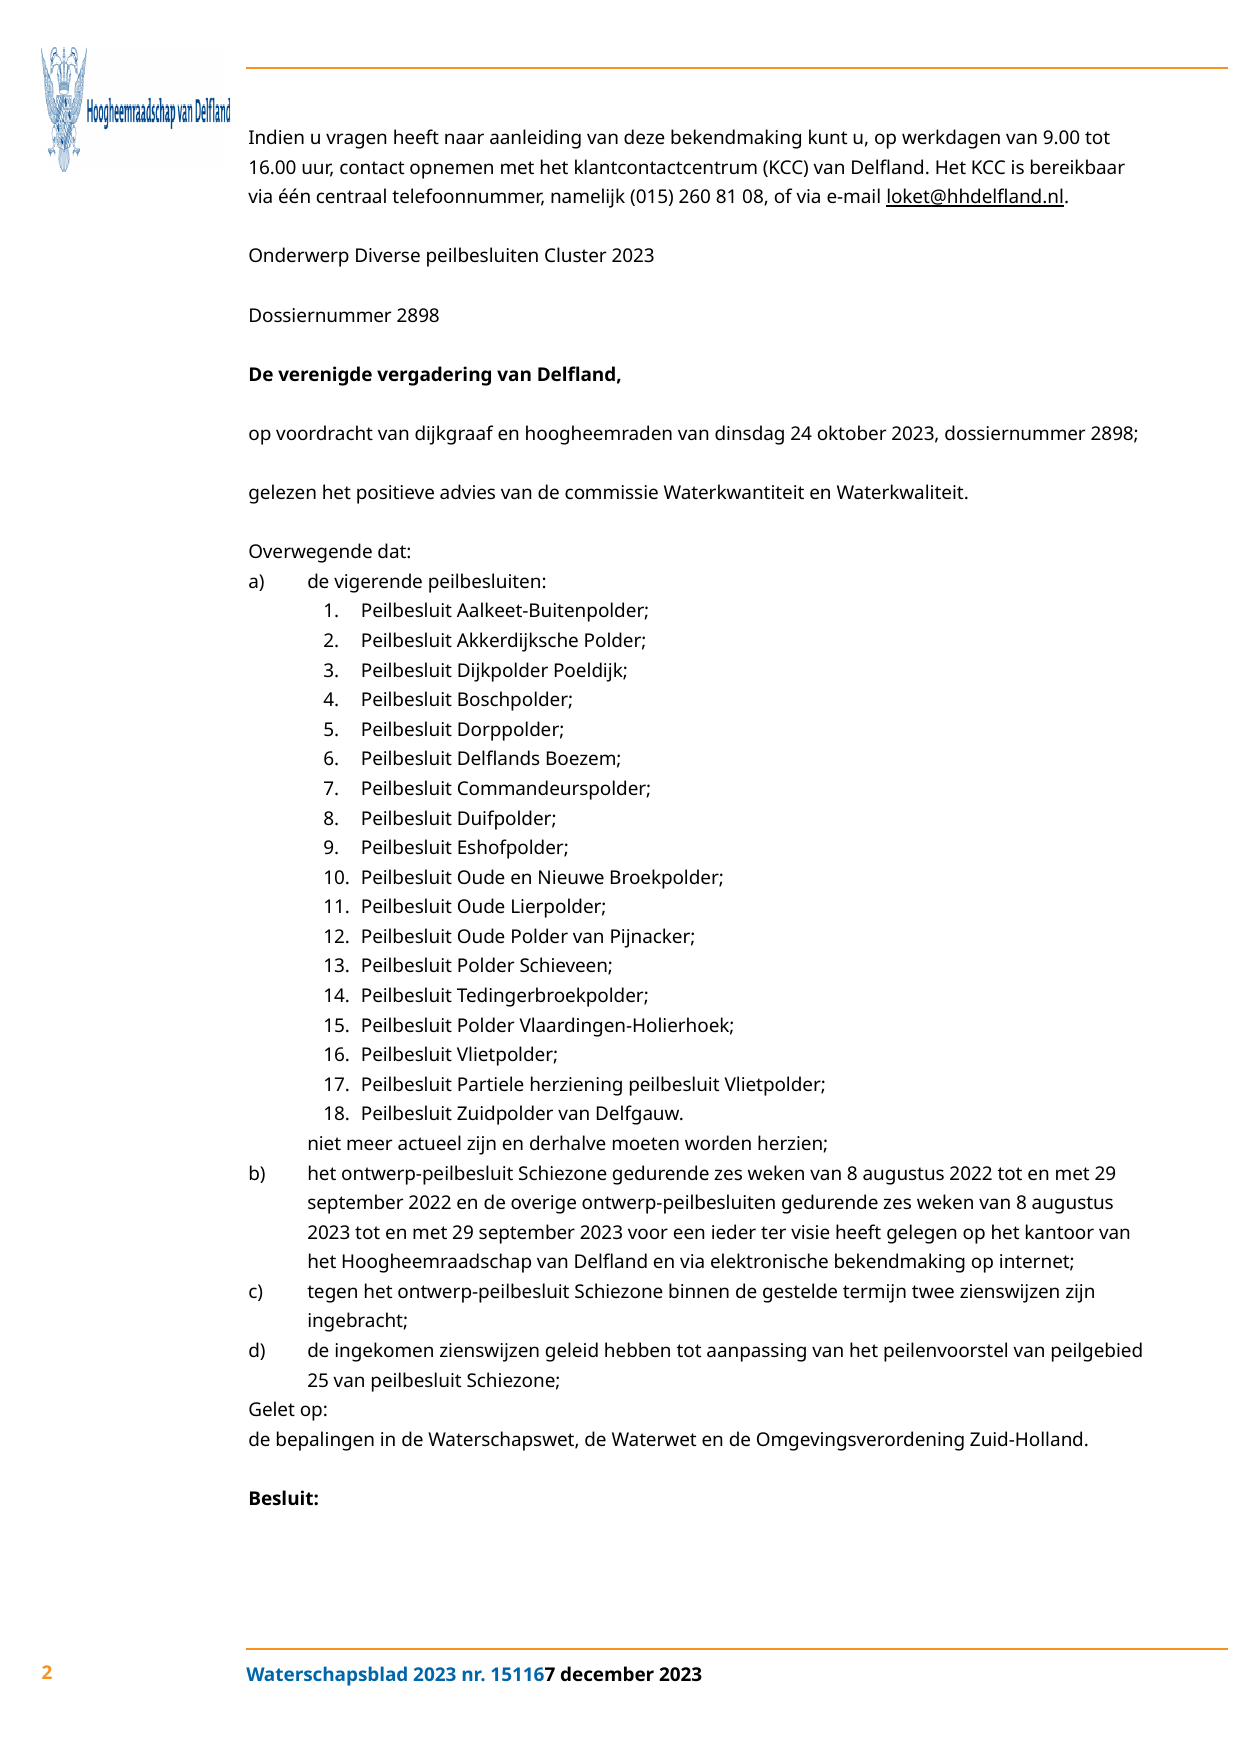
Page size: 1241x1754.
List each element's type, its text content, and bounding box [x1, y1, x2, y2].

list Peilbesluit Partiele herziening peilbesluit Vlietpolder; [323, 1071, 1152, 1097]
list Peilbesluit Vlietpolder; [323, 1041, 1152, 1067]
list Peilbesluit Dijkpolder Poeldijk; [323, 657, 1152, 683]
list het ontwerp-peilbesluit Schiezone gedurende zes weken van 8 augustus 2022 tot en met 29 september 2022 en de overige ontwerp-peilbesluiten gedurende zes weken van 8 augustus 2023 tot en met 29 september 2023 voor een ieder ter visie heeft gelegen op het kantoor van het Hoogheemraadschap van Delfland en via elektronische bekendmaking op internet; [248, 1160, 1152, 1274]
text Onderwerp Diverse peilbesluiten Cluster 2023 [248, 243, 1152, 268]
text gelezen het positieve advies van de commissie Waterkwantiteit en Waterkwaliteit. [248, 479, 1152, 505]
text De verenigde vergadering van Delfland, [248, 361, 1152, 387]
text Overwegende dat: [248, 538, 1152, 564]
list Peilbesluit Dorppolder; [323, 716, 1152, 742]
text op voordracht van dijkgraaf en hoogheemraden van dinsdag 24 oktober 2023, dossiernummer 2898; [248, 420, 1152, 446]
list Peilbesluit Commandeurspolder; [323, 775, 1152, 801]
list Peilbesluit Zuidpolder van Delfgauw. [323, 1101, 1152, 1126]
text Gelet op: [248, 1396, 1152, 1422]
list Peilbesluit Delflands Boezem; [323, 746, 1152, 771]
list Peilbesluit Polder Schieveen; [323, 953, 1152, 978]
list Peilbesluit Eshofpolder; [323, 834, 1152, 860]
list de ingekomen zienswijzen geleid hebben tot aanpassing van het peilenvoorstel van peilgebied 25 van peilbesluit Schiezone; [248, 1337, 1152, 1393]
list Peilbesluit Akkerdijksche Polder; [323, 627, 1152, 653]
list Peilbesluit Polder Vlaardingen-Holierhoek; [323, 1012, 1152, 1038]
text Dossiernummer 2898 [248, 302, 1152, 328]
list Peilbesluit Oude Polder van Pijnacker; [323, 923, 1152, 949]
list Peilbesluit Oude en Nieuwe Broekpolder; [323, 864, 1152, 890]
text Besluit: [248, 1485, 1152, 1511]
list Peilbesluit Tedingerbroekpolder; [323, 982, 1152, 1008]
list Peilbesluit Oude Lierpolder; [323, 893, 1152, 919]
text Indien u vragen heeft naar aanleiding van deze bekendmaking kunt u, op werkdagen van 9.00 tot 16.00 uur, contact opnemen met het klantcontactcentrum (KCC) van Delfland. Het KCC is bereikbaar via één centraal telefoonnummer, namelijk (015) 260 81 08, of via e-mail loket@hhdelfland.nl. [248, 124, 1152, 209]
list tegen het ontwerp-peilbesluit Schiezone binnen de gestelde termijn twee zienswijzen zijn ingebracht; [248, 1278, 1152, 1333]
picture [41, 47, 231, 172]
list de vigerende peilbesluiten: [248, 568, 1152, 594]
list Peilbesluit Boschpolder; [323, 686, 1152, 712]
text de bepalingen in de Waterschapswet, de Waterwet en de Omgevingsverordening Zuid-Holland. [248, 1426, 1152, 1452]
list Peilbesluit Duifpolder; [323, 805, 1152, 831]
list niet meer actueel zijn en derhalve moeten worden herzien; [248, 1130, 1152, 1156]
list Peilbesluit Aalkeet-Buitenpolder; [323, 598, 1152, 623]
